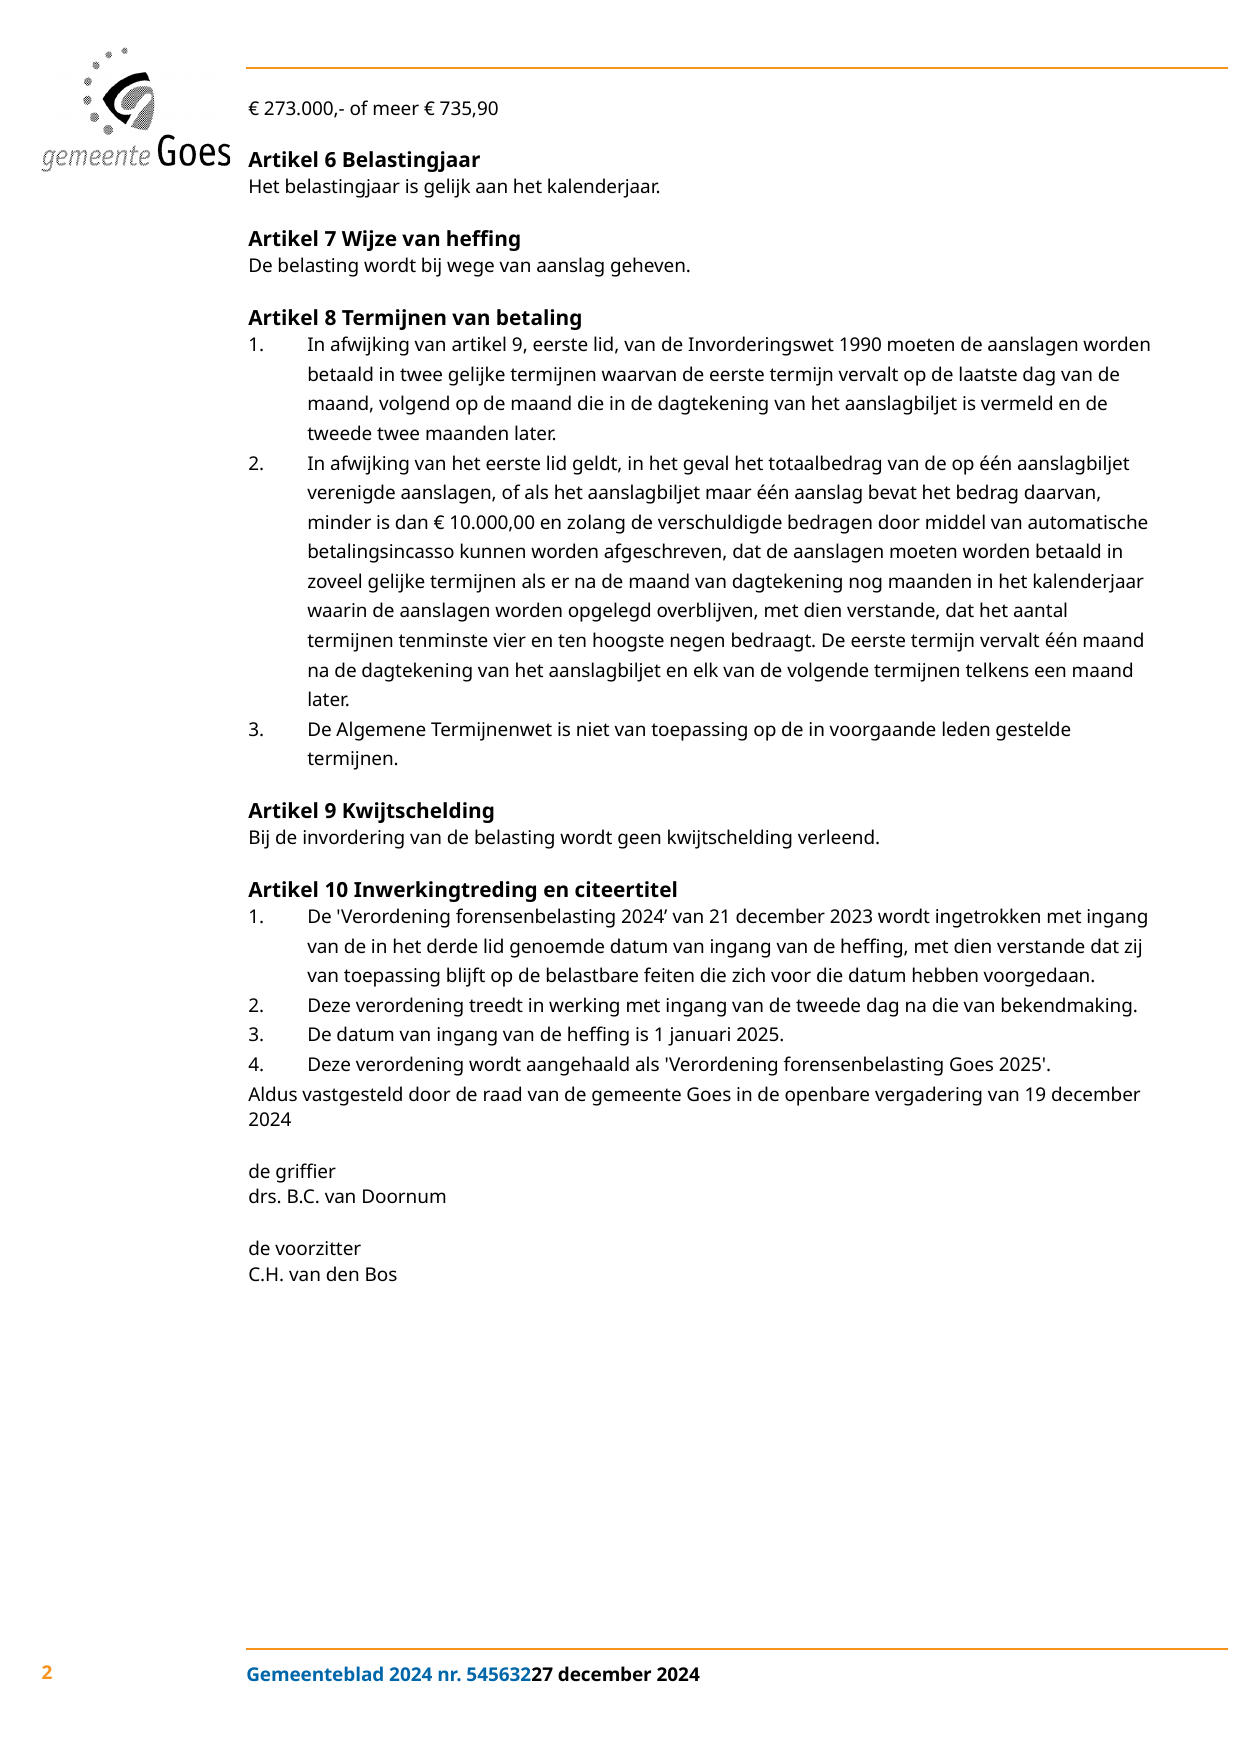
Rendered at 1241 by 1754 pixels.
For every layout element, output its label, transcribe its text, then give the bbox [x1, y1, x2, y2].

text C.H. van den Bos [248, 1261, 1152, 1287]
text € 273.000,- of meer € 735,90 [248, 95, 1152, 121]
list De Algemene Termijnenwet is niet van toepassing op de in voorgaande leden gestelde termijnen. [248, 716, 1152, 771]
text Artikel 9 Kwijtschelding [248, 796, 1152, 824]
list In afwijking van artikel 9, eerste lid, van de Invorderingswet 1990 moeten de aanslagen worden betaald in twee gelijke termijnen waarvan de eerste termijn vervalt op de laatste dag van de maand, volgend op de maand die in de dagtekening van het aanslagbiljet is vermeld en de tweede twee maanden later. [248, 331, 1152, 446]
list De datum van ingang van de heffing is 1 januari 2025. [248, 1022, 1152, 1047]
list Deze verordening wordt aangehaald als 'Verordening forensenbelasting Goes 2025'. [248, 1051, 1152, 1077]
text Artikel 10 Inwerkingtreding en citeertitel [248, 875, 1152, 903]
text drs. B.C. van Doornum [248, 1184, 1152, 1209]
text Artikel 8 Termijnen van betaling [248, 303, 1152, 331]
text Het belastingjaar is gelijk aan het kalenderjaar. [248, 174, 1152, 199]
text Aldus vastgesteld door de raad van de gemeente Goes in de openbare vergadering van 19 december 2024 [248, 1081, 1152, 1132]
text Bij de invordering van de belasting wordt geen kwijtschelding verleend. [248, 824, 1152, 850]
list De 'Verordening forensenbelasting 2024’ van 21 december 2023 wordt ingetrokken met ingang van de in het derde lid genoemde datum van ingang van de heffing, met dien verstande dat zij van toepassing blijft op de belastbare feiten die zich voor die datum hebben voorgedaan. [248, 903, 1152, 988]
list Deze verordening treedt in werking met ingang van de tweede dag na die van bekendmaking. [248, 992, 1152, 1018]
text De belasting wordt bij wege van aanslag geheven. [248, 252, 1152, 278]
picture [41, 47, 231, 172]
list In afwijking van het eerste lid geldt, in het geval het totaalbedrag van de op één aanslagbiljet verenigde aanslagen, of als het aanslagbiljet maar één aanslag bevat het bedrag daarvan, minder is dan € 10.000,00 en zolang de verschuldigde bedragen door middel van automatische betalingsincasso kunnen worden afgeschreven, dat de aanslagen moeten worden betaald in zoveel gelijke termijnen als er na de maand van dagtekening nog maanden in het kalenderjaar waarin de aanslagen worden opgelegd overblijven, met dien verstande, dat het aantal termijnen tenminste vier en ten hoogste negen bedraagt. De eerste termijn vervalt één maand na de dagtekening van het aanslagbiljet en elk van de volgende termijnen telkens een maand later. [248, 450, 1152, 712]
text de griffier [248, 1158, 1152, 1184]
text de voorzitter [248, 1235, 1152, 1261]
text Artikel 7 Wijze van heffing [248, 224, 1152, 252]
text Artikel 6 Belastingjaar [248, 145, 1152, 174]
